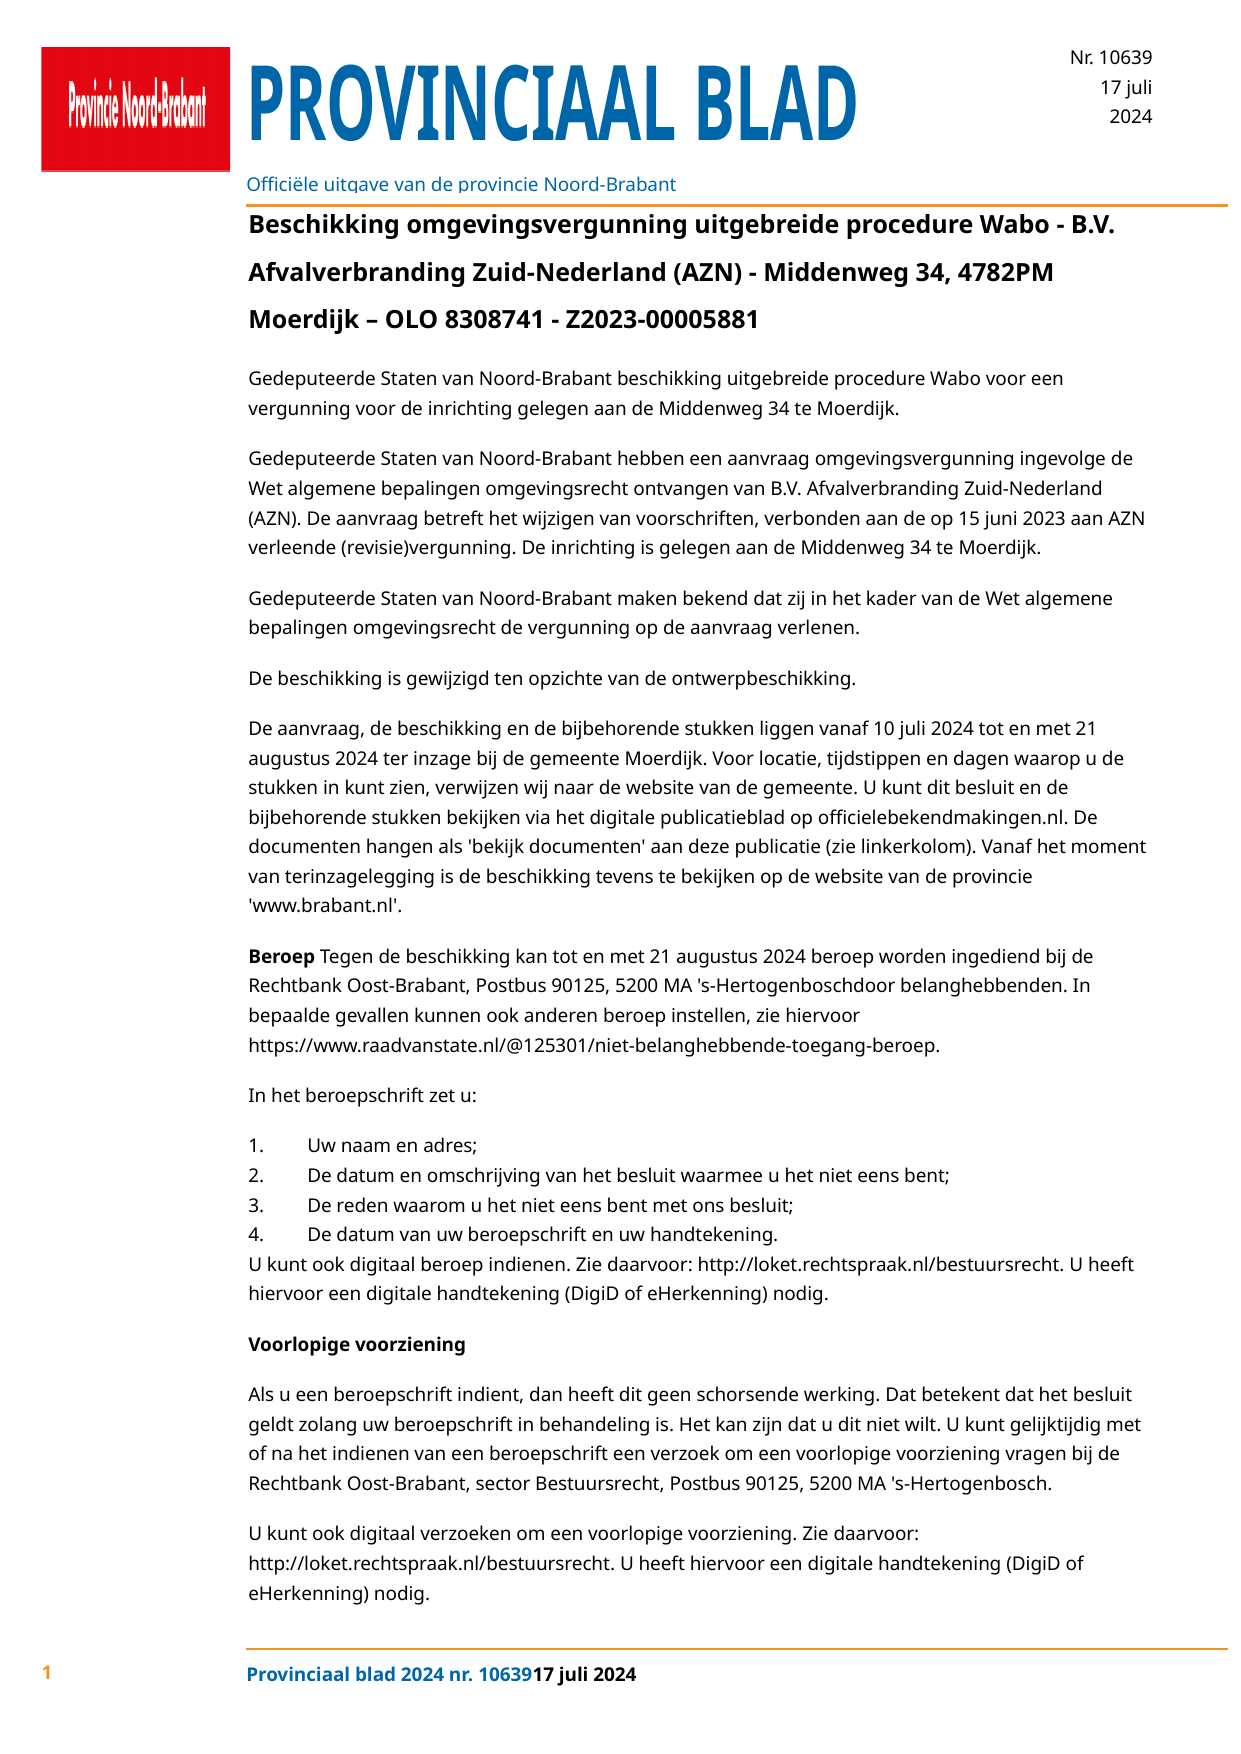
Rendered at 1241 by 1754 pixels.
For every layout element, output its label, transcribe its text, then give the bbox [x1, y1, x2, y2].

text De beschikking is gewijzigd ten opzichte van de ontwerpbeschikking. [248, 665, 1152, 690]
list De datum van uw beroepschrift en uw handtekening. [248, 1221, 1152, 1247]
text Als u een beroepschrift indient, dan heeft dit geen schorsende werking. Dat betekent dat het besluit geldt zolang uw beroepschrift in behandeling is. Het kan zijn dat u dit niet wilt. U kunt gelijktijdig met of na het indienen van een beroepschrift een verzoek om een voorlopige voorziening vragen bij de Rechtbank Oost-Brabant, sector Bestuursrecht, Postbus 90125, 5200 MA 's‑Hertogenbosch. [248, 1381, 1152, 1496]
text U kunt ook digitaal verzoeken om een voorlopige voorziening. Zie daarvoor: http://loket.rechtspraak.nl/bestuursrecht. U heeft hiervoor een digitale handtekening (DigiD of eHerkenning) nodig. [248, 1521, 1152, 1605]
text Gedeputeerde Staten van Noord-Brabant beschikking uitgebreide procedure Wabo voor een vergunning voor de inrichting gelegen aan de Middenweg 34 te Moerdijk. [248, 366, 1152, 421]
text Beschikking omgevingsvergunning uitgebreide procedure Wabo - B.V. Afvalverbranding Zuid-Nederland (AZN) - Middenweg 34, 4782PM Moerdijk – OLO 8308741 - Z2023-00005881 [248, 207, 1152, 336]
text Voorlopige voorziening [248, 1331, 1152, 1357]
text U kunt ook digitaal beroep indienen. Zie daarvoor: http://loket.rechtspraak.nl/bestuursrecht. U heeft hiervoor een digitale handtekening (DigiD of eHerkenning) nodig. [248, 1251, 1152, 1306]
picture [41, 47, 231, 172]
text De aanvraag, de beschikking en de bijbehorende stukken liggen vanaf 10 juli 2024 tot en met 21 augustus 2024 ter inzage bij de gemeente Moerdijk. Voor locatie, tijdstippen en dagen waarop u de stukken in kunt zien, verwijzen wij naar de website van de gemeente. U kunt dit besluit en de bijbehorende stukken bekijken via het digitale publicatieblad op officielebekendmakingen.nl. De documenten hangen als 'bekijk documenten' aan deze publicatie (zie linkerkolom). Vanaf het moment van terinzagelegging is de beschikking tevens te bekijken op de website van de provincie 'www.brabant.nl'. [248, 715, 1152, 918]
list De datum en omschrijving van het besluit waarmee u het niet eens bent; [248, 1162, 1152, 1188]
text Gedeputeerde Staten van Noord-Brabant maken bekend dat zij in het kader van de Wet algemene bepalingen omgevingsrecht de vergunning op de aanvraag verlenen. [248, 585, 1152, 640]
list Uw naam en adres; [248, 1133, 1152, 1158]
text In het beroepschrift zet u: [248, 1082, 1152, 1108]
text Gedeputeerde Staten van Noord-Brabant hebben een aanvraag omgevingsvergunning ingevolge de Wet algemene bepalingen omgevingsrecht ontvangen van B.V. Afvalverbranding Zuid-Nederland (AZN). De aanvraag betreft het wijzigen van voorschriften, verbonden aan de op 15 juni 2023 aan AZN verleende (revisie)vergunning. De inrichting is gelegen aan de Middenweg 34 te Moerdijk. [248, 446, 1152, 560]
text Beroep Tegen de beschikking kan tot en met 21 augustus 2024 beroep worden ingediend bij de Rechtbank Oost-Brabant, Postbus 90125, 5200 MA 's-Hertogenboschdoor belanghebbenden. In bepaalde gevallen kunnen ook anderen beroep instellen, zie hiervoor https://www.raadvanstate.nl/@125301/niet-belanghebbende-toegang-beroep. [248, 943, 1152, 1057]
list De reden waarom u het niet eens bent met ons besluit; [248, 1192, 1152, 1217]
